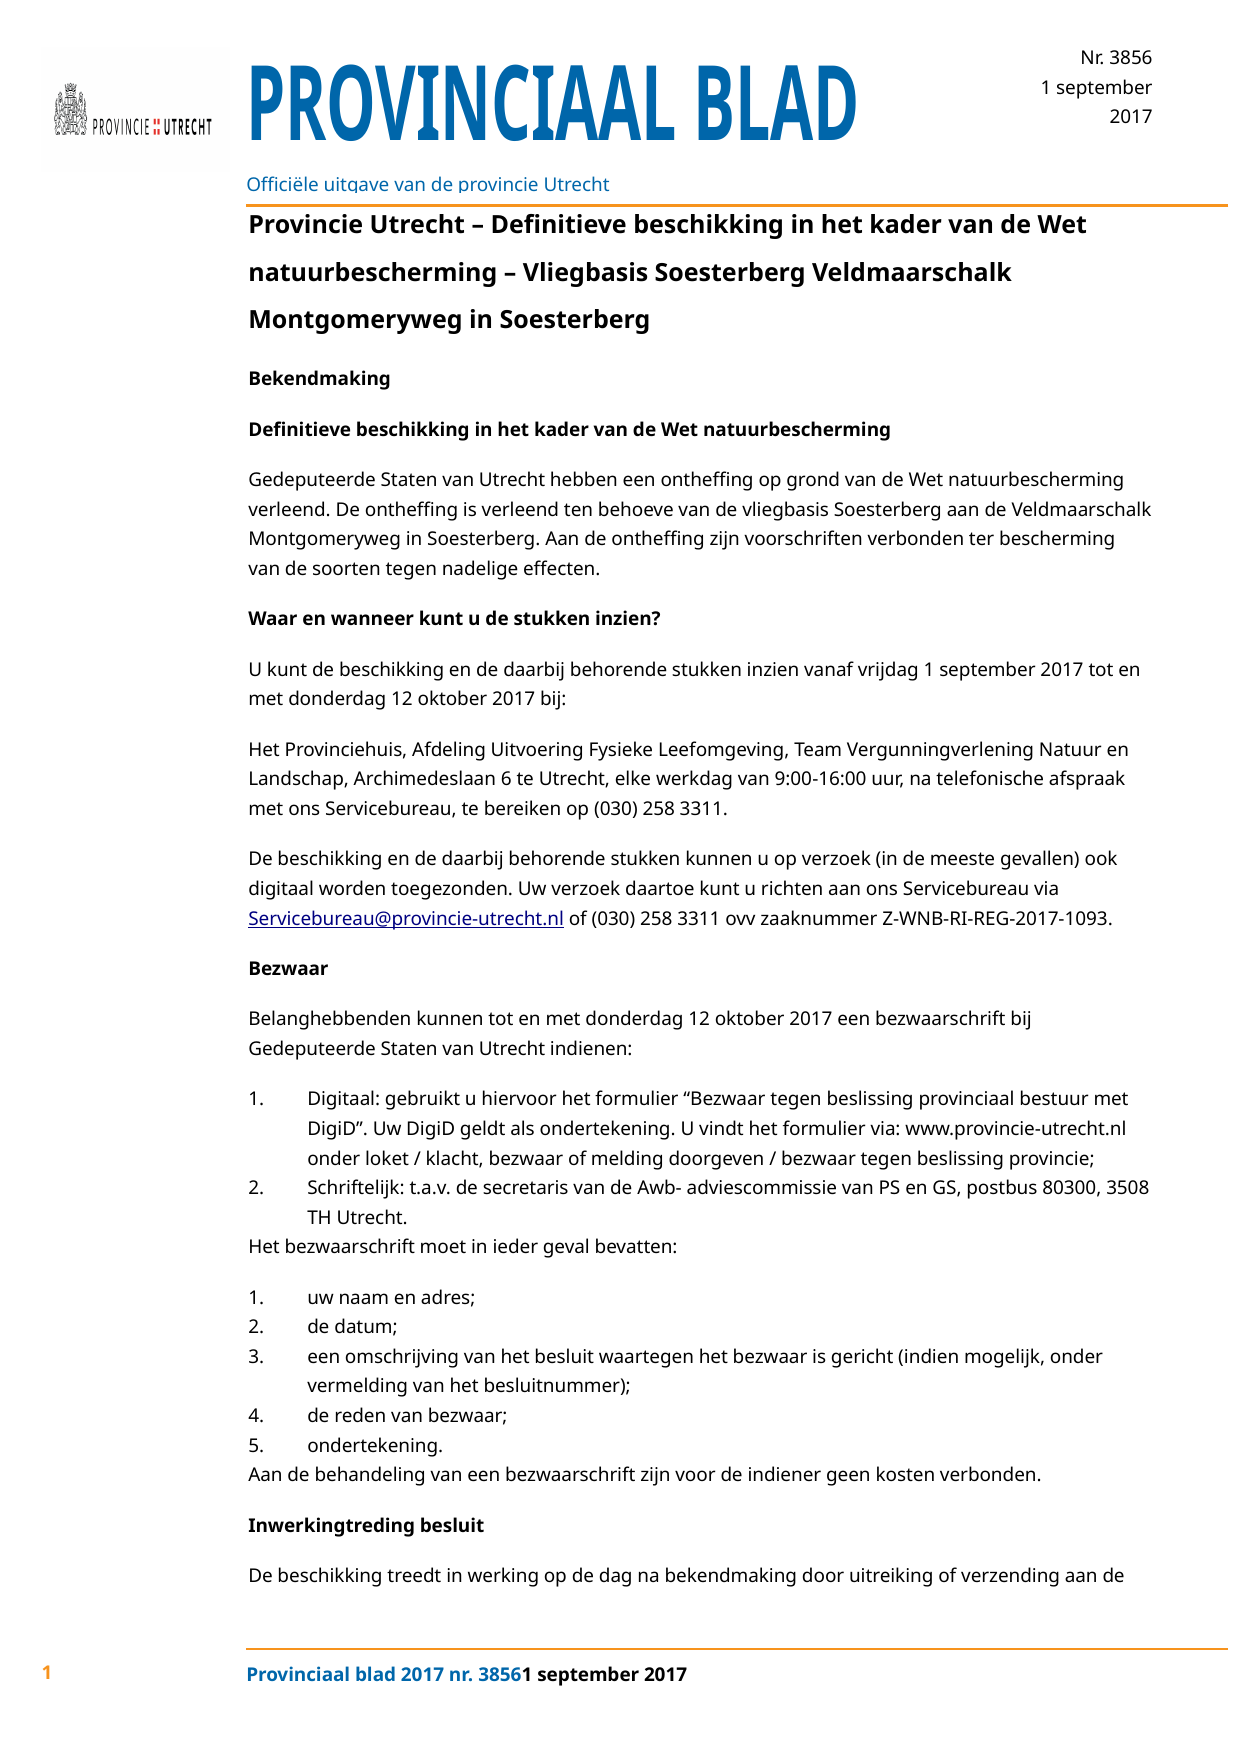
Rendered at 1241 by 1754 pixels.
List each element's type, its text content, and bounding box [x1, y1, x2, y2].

text Aan de behandeling van een bezwaarschrift zijn voor de indiener geen kosten verbonden. [248, 1461, 1152, 1487]
list uw naam en adres; [248, 1284, 1152, 1309]
text Provincie Utrecht – Definitieve beschikking in het kader van de Wet natuurbescherming – Vliegbasis Soesterberg Veldmaarschalk Montgomeryweg in Soesterberg [248, 207, 1152, 336]
text Inwerkingtreding besluit [248, 1512, 1152, 1537]
text Het Provinciehuis, Afdeling Uitvoering Fysieke Leefomgeving, Team Vergunningverlening Natuur en Landschap, Archimedeslaan 6 te Utrecht, elke werkdag van 9:00‑16:00 uur, na telefonische afspraak met ons Servicebureau, te bereiken op (030) 258 3311. [248, 736, 1152, 821]
text De beschikking en de daarbij behorende stukken kunnen u op verzoek (in de meeste gevallen) ook digitaal worden toegezonden. Uw verzoek daartoe kunt u richten aan ons Servicebureau via Servicebureau@provincie-utrecht.nl of (030) 258 3311 ovv zaaknummer Z-WNB-RI-REG-2017-1093. [248, 846, 1152, 930]
list de datum; [248, 1313, 1152, 1339]
text Definitieve beschikking in het kader van de Wet natuurbescherming [248, 416, 1152, 442]
text Belanghebbenden kunnen tot en met donderdag 12 oktober 2017 een bezwaarschrift bij Gedeputeerde Staten van Utrecht indienen: [248, 1006, 1152, 1061]
list Digitaal: gebruikt u hiervoor het formulier “Bezwaar tegen beslissing provinciaal bestuur met DigiD”. Uw DigiD geldt als ondertekening. U vindt het formulier via: www.provincie-utrecht.nl onder loket / klacht, bezwaar of melding doorgeven / bezwaar tegen beslissing provincie; [248, 1086, 1152, 1170]
picture [41, 47, 231, 172]
list een omschrijving van het besluit waartegen het bezwaar is gericht (indien mogelijk, onder vermelding van het besluitnummer); [248, 1343, 1152, 1398]
list Schriftelijk: t.a.v. de secretaris van de Awb- adviescommissie van PS en GS, postbus 80300, 3508 TH Utrecht. [248, 1174, 1152, 1229]
text Bezwaar [248, 955, 1152, 981]
list de reden van bezwaar; [248, 1402, 1152, 1428]
text De beschikking treedt in werking op de dag na bekendmaking door uitreiking of verzending aan de [248, 1562, 1152, 1588]
text U kunt de beschikking en de daarbij behorende stukken inzien vanaf vrijdag 1 september 2017 tot en met donderdag 12 oktober 2017 bij: [248, 656, 1152, 711]
text Het bezwaarschrift moet in ieder geval bevatten: [248, 1233, 1152, 1259]
text Bekendmaking [248, 366, 1152, 391]
text Gedeputeerde Staten van Utrecht hebben een ontheffing op grond van de Wet natuurbescherming verleend. De ontheffing is verleend ten behoeve van de vliegbasis Soesterberg aan de Veldmaarschalk Montgomeryweg in Soesterberg. Aan de ontheffing zijn voorschriften verbonden ter bescherming van de soorten tegen nadelige effecten. [248, 466, 1152, 581]
list ondertekening. [248, 1432, 1152, 1457]
text Waar en wanneer kunt u de stukken inzien? [248, 606, 1152, 631]
